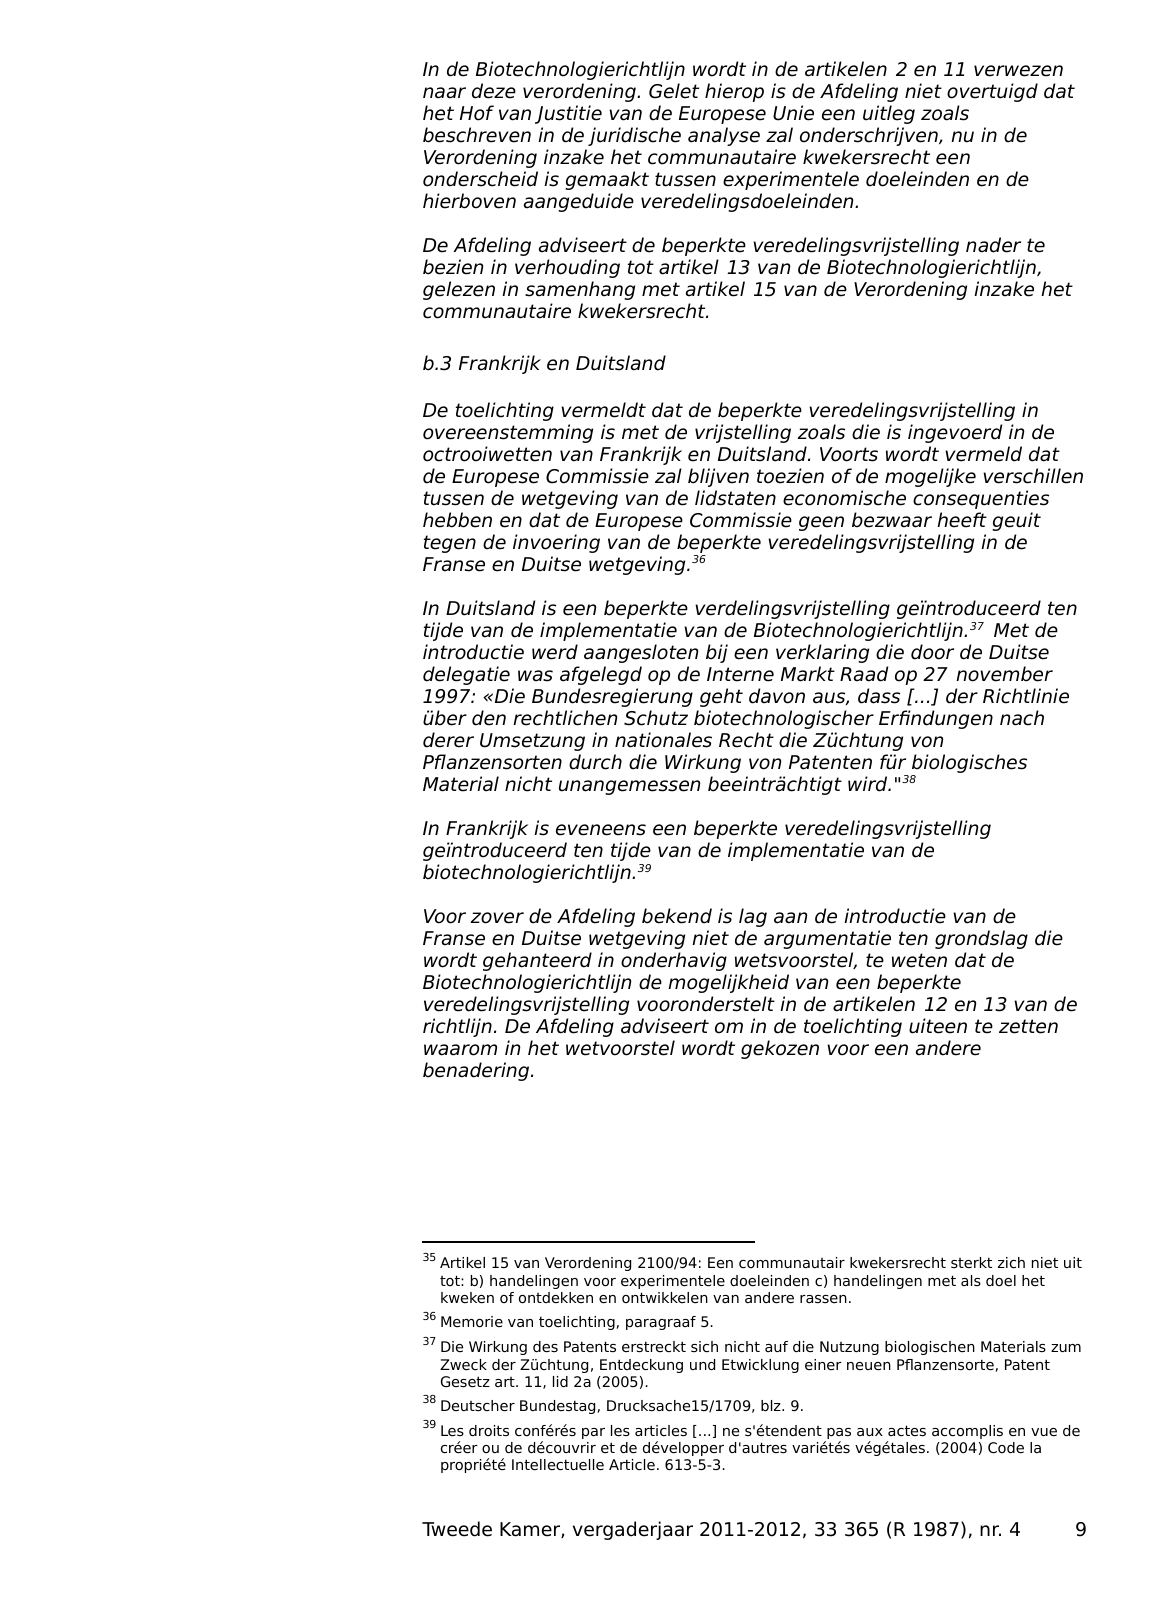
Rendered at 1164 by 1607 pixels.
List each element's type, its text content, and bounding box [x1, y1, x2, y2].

text Die Wirkung des Patents erstreckt sich nicht auf die Nutzung biologischen Materials zum Zweck der Züchtung, Entdeckung und Etwicklung einer neuen Pflanzensorte, Patent Gesetz art. 11, lid 2a (2005). [422, 1335, 1087, 1391]
text In Duitsland is een beperkte verdelingsvrijstelling geïntroduceerd ten tijde van de implementatie van de Biotechnologierichtlijn. Met de introductie werd aangesloten bij een verklaring die door de Duitse delegatie was afgelegd op de Interne Markt Raad op 27 november 1997: «Die Bundesregierung geht davon aus, dass [...] der Richtlinie über den rechtlichen Schutz biotechnologischer Erfindungen nach derer Umsetzung in nationales Recht die Züchtung von Pflanzensorten durch die Wirkung von Patenten für biologisches Material nicht unangemessen beeinträchtigt wird." [422, 598, 1087, 796]
text Memorie van toelichting, paragraaf 5. [422, 1310, 1087, 1332]
text De toelichting vermeldt dat de beperkte veredelingsvrijstelling in overeenstemming is met de vrijstelling zoals die is ingevoerd in de octrooiwetten van Frankrijk en Duitsland. Voorts wordt vermeld dat de Europese Commissie zal blijven toezien of de mogelijke verschillen tussen de wetgeving van de lidstaten economische consequenties hebben en dat de Europese Commissie geen bezwaar heeft geuit tegen de invoering van de beperkte veredelingsvrijstelling in de Franse en Duitse wetgeving. [422, 400, 1087, 576]
subtitle b.3 Frankrijk en Duitsland [422, 353, 1087, 375]
text Les droits conférés par les articles [...] ne s'étendent pas aux actes accomplis en vue de créer ou de découvrir et de développer d'autres variétés végétales. (2004) Code la propriété Intellectuelle Article. 613-5-3. [422, 1418, 1087, 1474]
text In Frankrijk is eveneens een beperkte veredelingsvrijstelling geïntroduceerd ten tijde van de implementatie van de biotechnologierichtlijn. [422, 818, 1087, 884]
text Deutscher Bundestag, Drucksache15/1709, blz. 9. [422, 1393, 1087, 1416]
text De Afdeling adviseert de beperkte veredelingsvrijstelling nader te bezien in verhouding tot artikel 13 van de Biotechnologierichtlijn, gelezen in samenhang met artikel 15 van de Verordening inzake het communautaire kwekersrecht. [422, 235, 1087, 323]
text In de Biotechnologierichtlijn wordt in de artikelen 2 en 11 verwezen naar deze verordening. Gelet hierop is de Afdeling niet overtuigd dat het Hof van Justitie van de Europese Unie een uitleg zoals beschreven in de juridische analyse zal onderschrijven, nu in de Verordening inzake het communautaire kwekersrecht een onderscheid is gemaakt tussen experimentele doeleinden en de hierboven aangeduide veredelingsdoeleinden. [422, 59, 1087, 213]
text Voor zover de Afdeling bekend is lag aan de introductie van de Franse en Duitse wetgeving niet de argumentatie ten grondslag die wordt gehanteerd in onderhavig wetsvoorstel, te weten dat de Biotechnologierichtlijn de mogelijkheid van een beperkte veredelingsvrijstelling vooronderstelt in de artikelen 12 en 13 van de richtlijn. De Afdeling adviseert om in de toelichting uiteen te zetten waarom in het wetvoorstel wordt gekozen voor een andere benadering. [422, 906, 1087, 1082]
text Artikel 15 van Verordening 2100/94: Een communautair kwekersrecht sterkt zich niet uit tot: b) handelingen voor experimentele doeleinden c) handelingen met als doel het kweken of ontdekken en ontwikkelen van andere rassen. [422, 1251, 1087, 1307]
